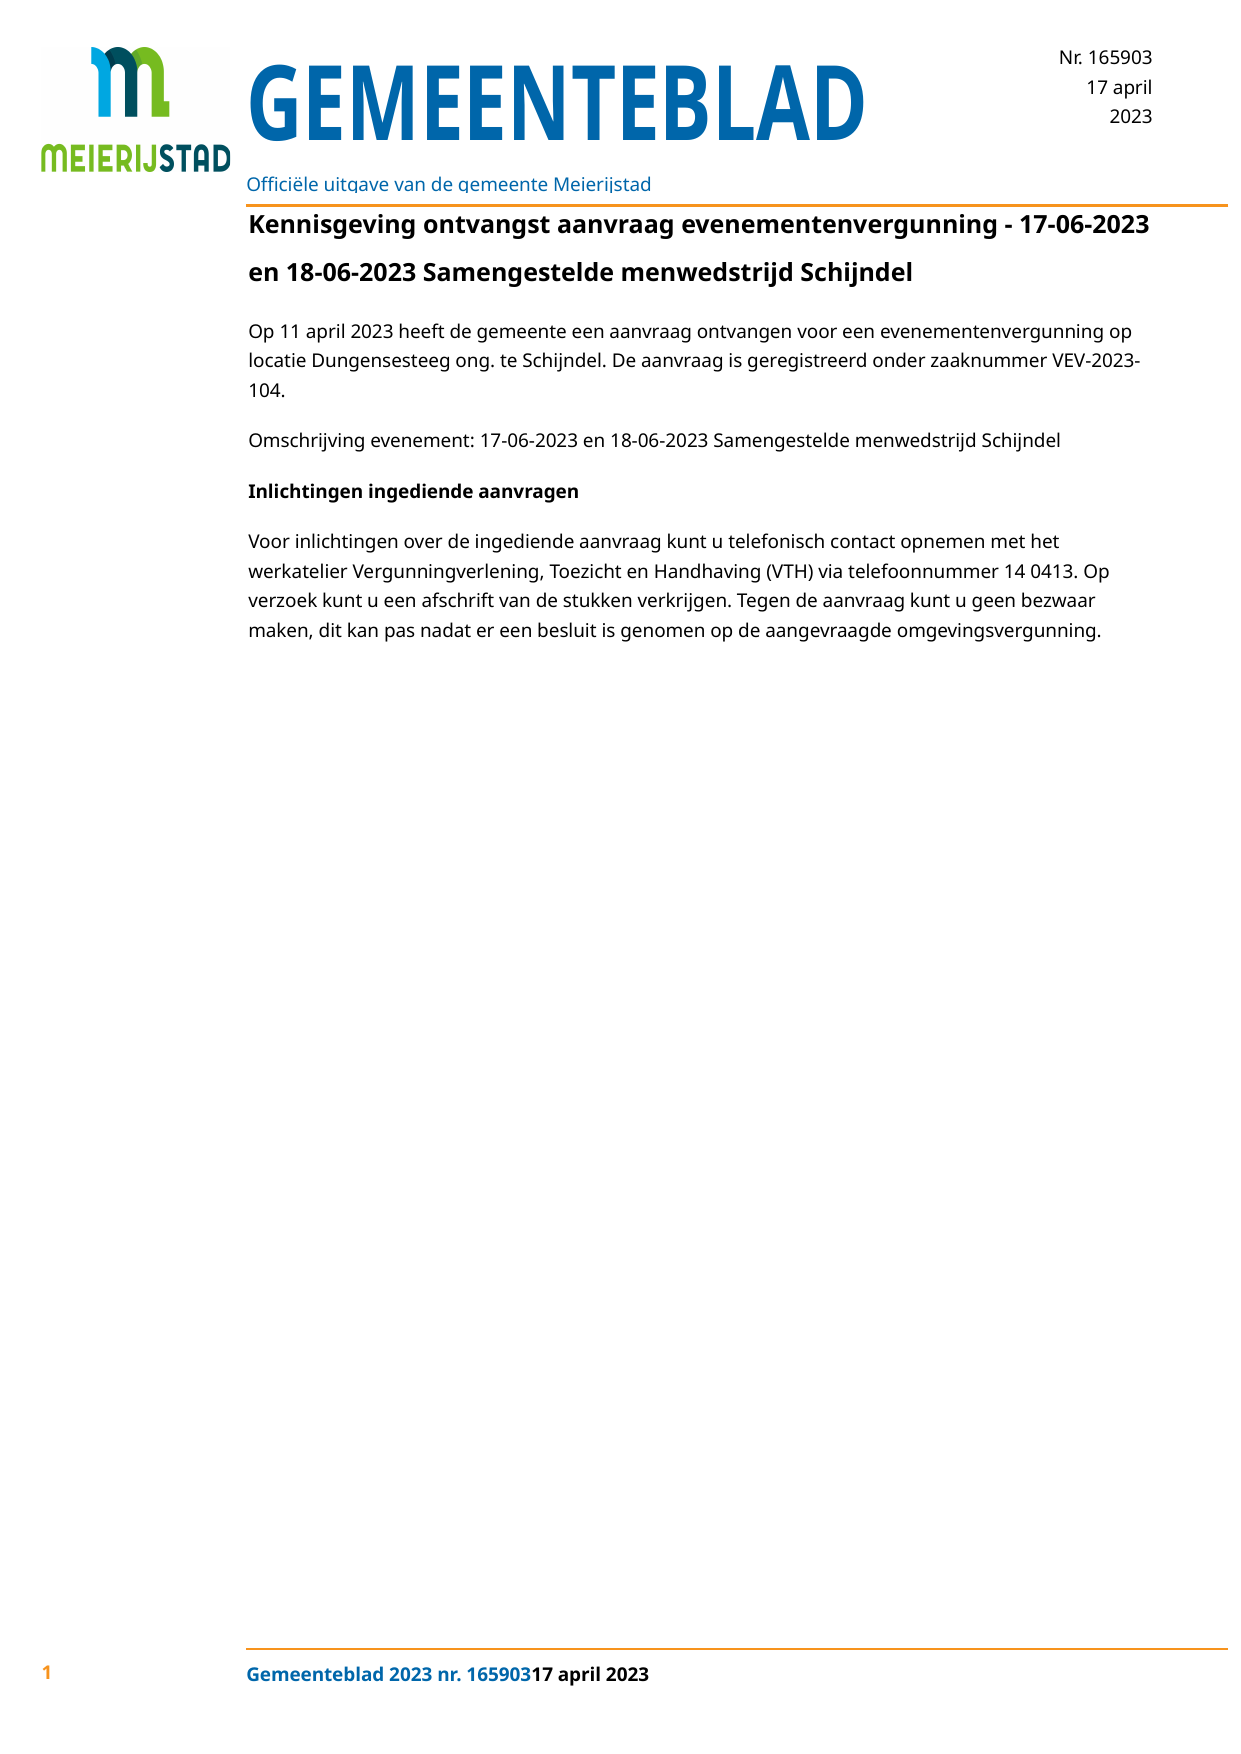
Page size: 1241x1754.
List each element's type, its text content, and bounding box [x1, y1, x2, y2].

text Kennisgeving ontvangst aanvraag evenementenvergunning - 17-06-2023 en 18-06-2023 Samengestelde menwedstrijd Schijndel [248, 207, 1152, 288]
text Op 11 april 2023 heeft de gemeente een aanvraag ontvangen voor een evenementenvergunning op locatie Dungensesteeg ong. te Schijndel. De aanvraag is geregistreerd onder zaaknummer VEV-2023-104. [248, 318, 1152, 403]
text Inlichtingen ingediende aanvragen [248, 478, 1152, 504]
text Omschrijving evenement: 17-06-2023 en 18-06-2023 Samengestelde menwedstrijd Schijndel [248, 427, 1152, 453]
picture [41, 47, 231, 172]
text Voor inlichtingen over de ingediende aanvraag kunt u telefonisch contact opnemen met het werkatelier Vergunningverlening, Toezicht en Handhaving (VTH) via telefoonnummer 14 0413. Op verzoek kunt u een afschrift van de stukken verkrijgen. Tegen de aanvraag kunt u geen bezwaar maken, dit kan pas nadat er een besluit is genomen op de aangevraagde omgevingsvergunning. [248, 528, 1152, 643]
